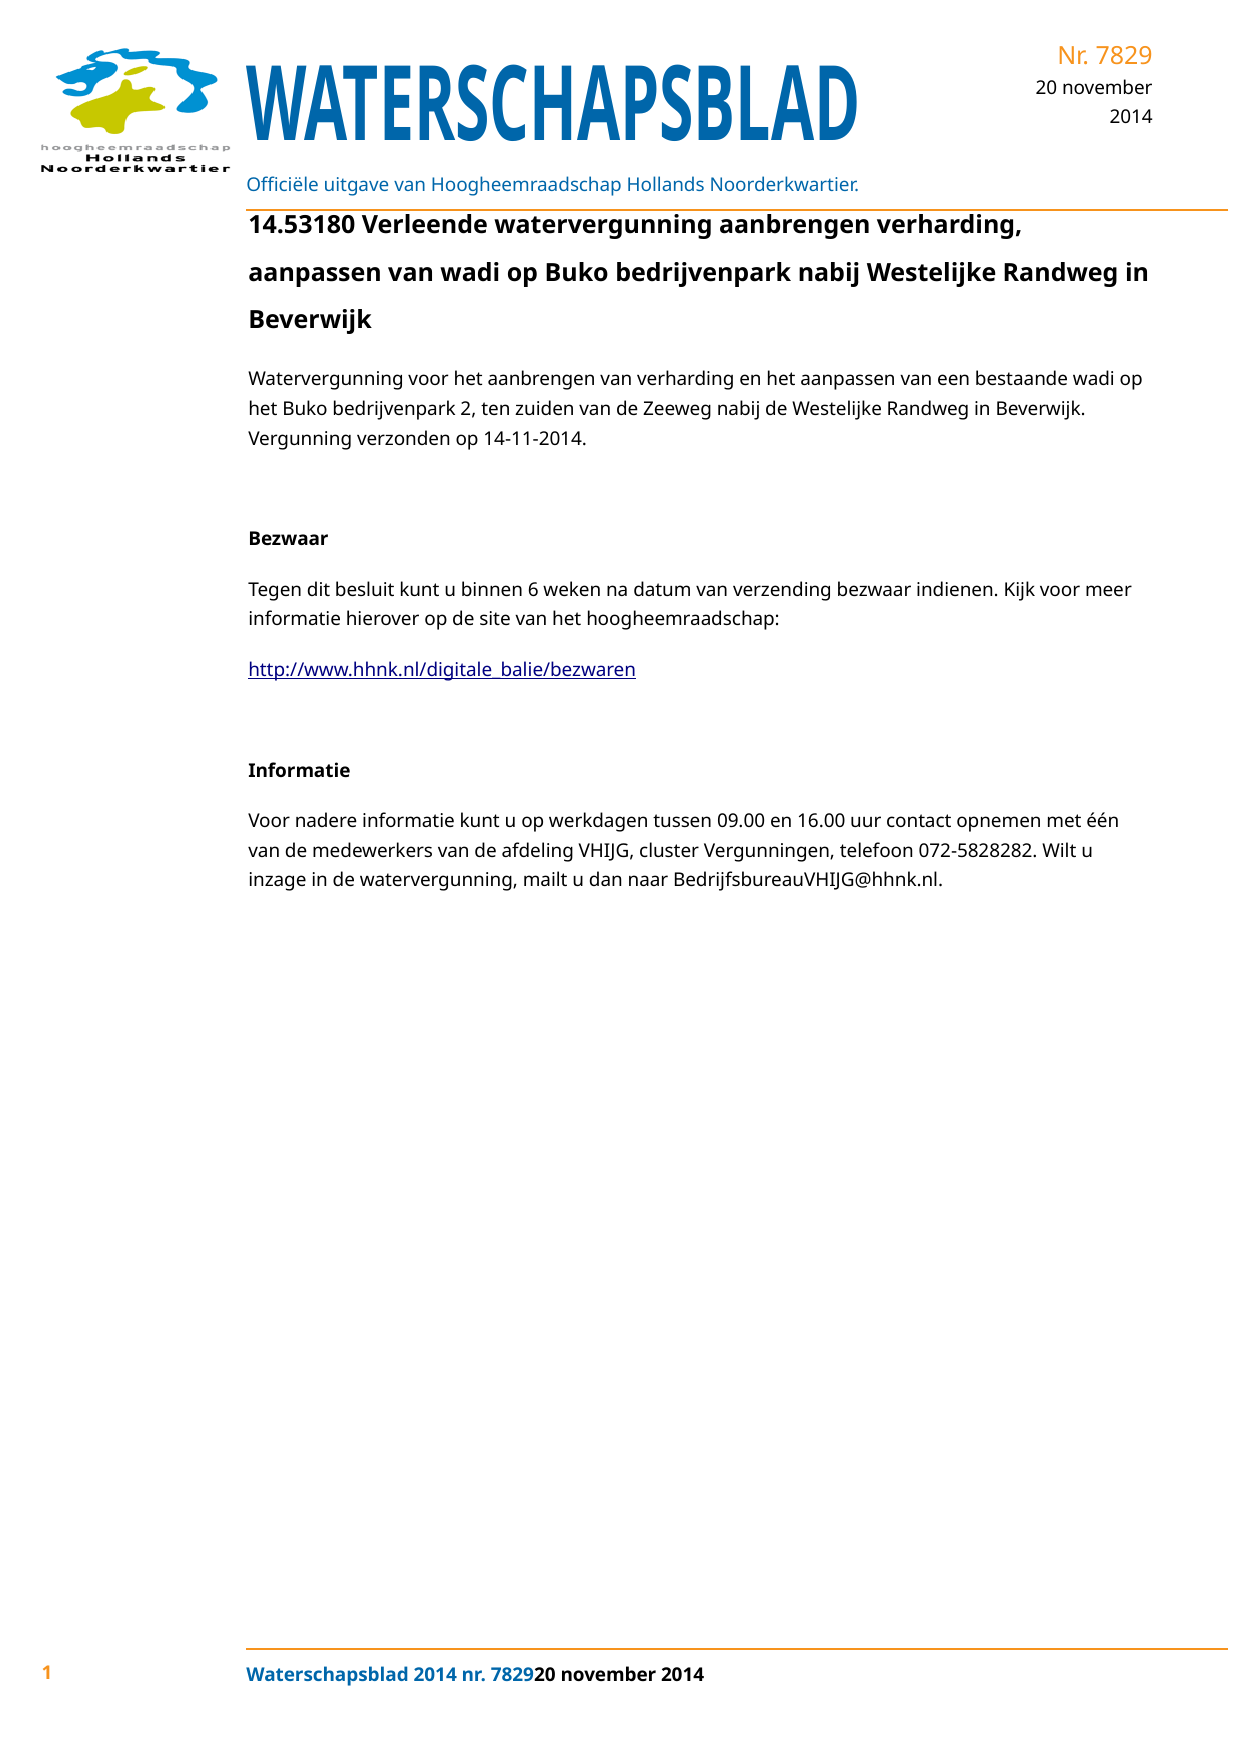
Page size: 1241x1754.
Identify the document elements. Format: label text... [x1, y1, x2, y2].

text Watervergunning voor het aanbrengen van verharding en het aanpassen van een bestaande wadi op het Buko bedrijvenpark 2, ten zuiden van de Zeeweg nabij de Westelijke Randweg in Beverwijk. Vergunning verzonden op 14-11-2014. [248, 366, 1152, 450]
text Informatie [248, 757, 1152, 782]
text Voor nadere informatie kunt u op werkdagen tussen 09.00 en 16.00 uur contact opnemen met één van de medewerkers van de afdeling VHIJG, cluster Vergunningen, telefoon 072-5828282. Wilt u inzage in de watervergunning, mailt u dan naar BedrijfsbureauVHIJG@hhnk.nl. [248, 807, 1152, 892]
text http://www.hhnk.nl/digitale_balie/bezwaren [248, 656, 1152, 682]
picture [41, 47, 231, 172]
text Tegen dit besluit kunt u binnen 6 weken na datum van verzending bezwaar indienen. Kijk voor meer informatie hierover op de site van het hoogheemraadschap: [248, 576, 1152, 631]
text 14.53180 Verleende watervergunning aanbrengen verharding, aanpassen van wadi op Buko bedrijvenpark nabij Westelijke Randweg in Beverwijk [248, 211, 1152, 336]
text Bezwaar [248, 526, 1152, 551]
